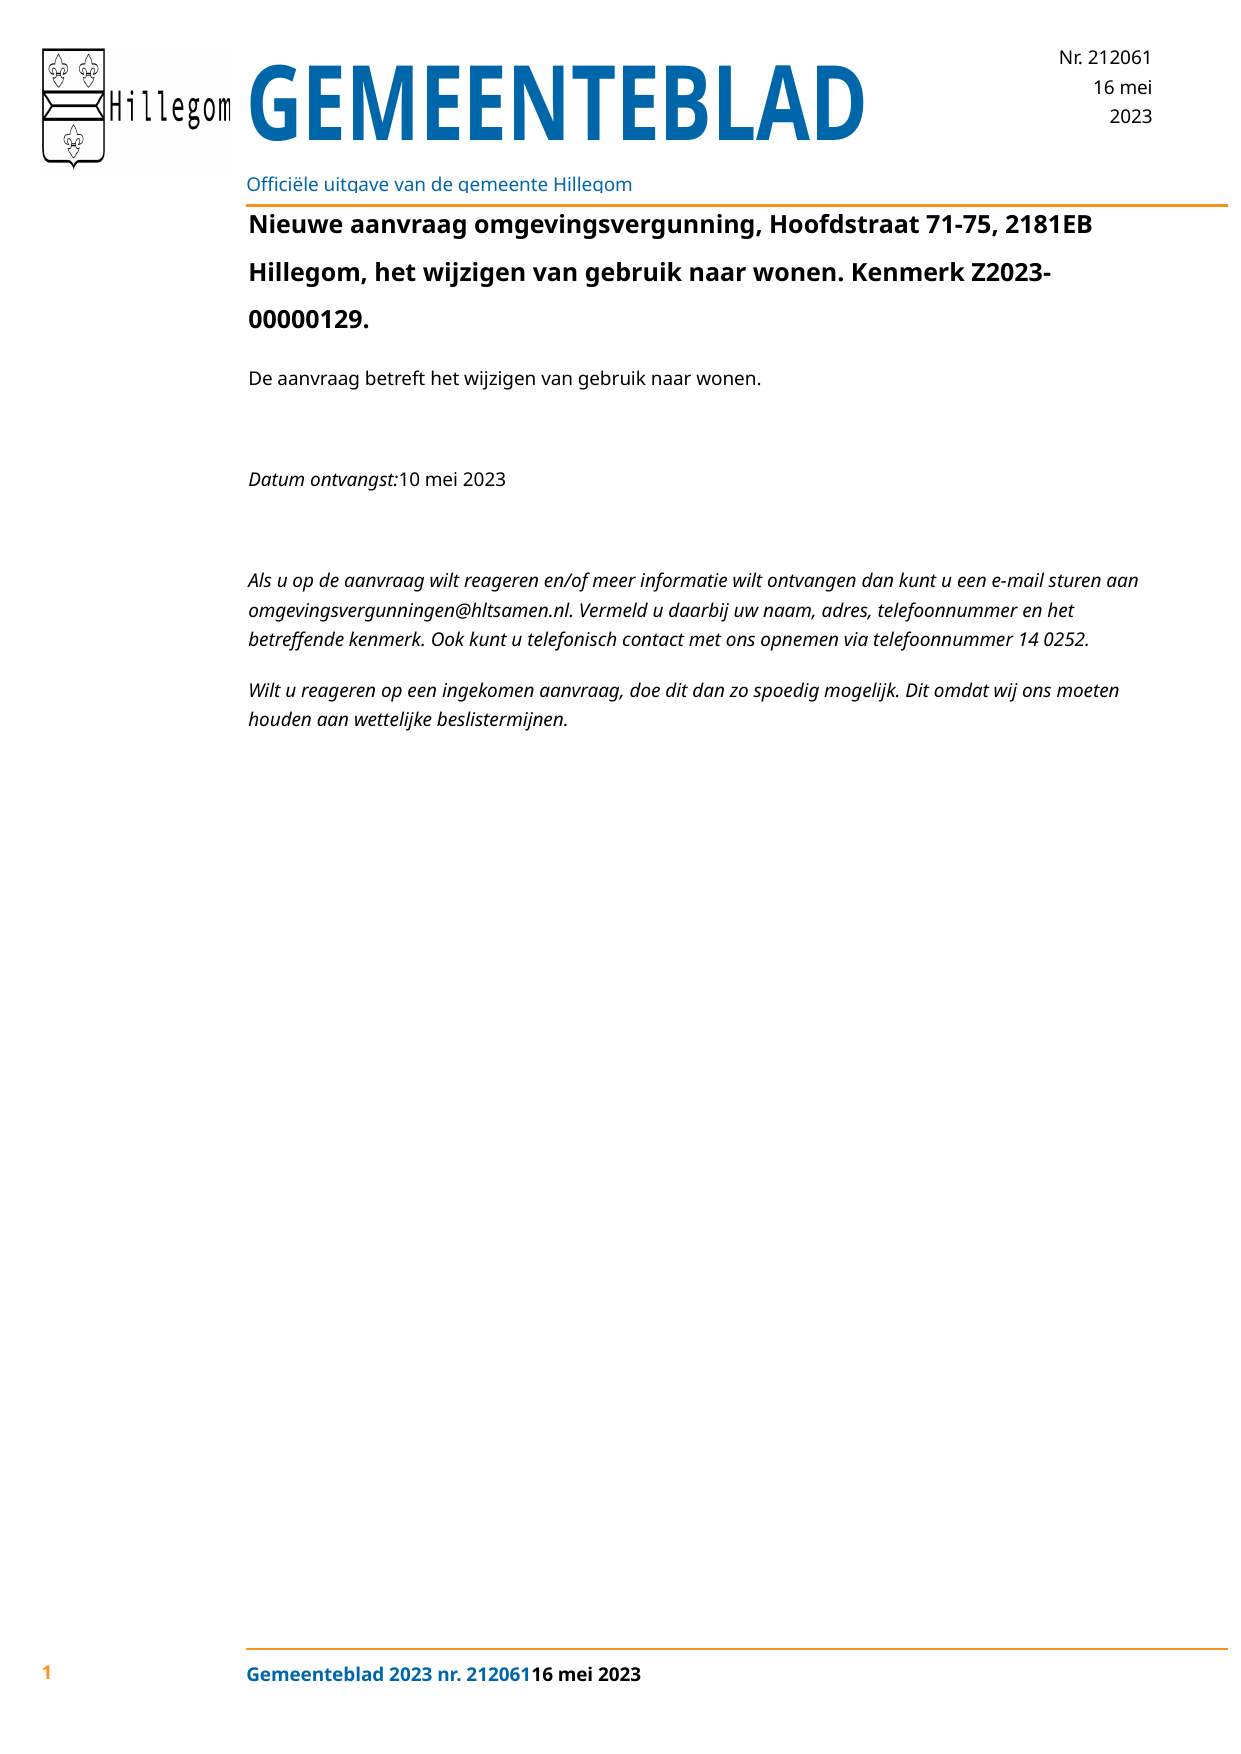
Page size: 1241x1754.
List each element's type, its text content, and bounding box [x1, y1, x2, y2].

text Nieuwe aanvraag omgevingsvergunning, Hoofdstraat 71-75, 2181EB Hillegom, het wijzigen van gebruik naar wonen. Kenmerk Z2023-00000129. [248, 207, 1152, 336]
text Als u op de aanvraag wilt reageren en/of meer informatie wilt ontvangen dan kunt u een e-mail sturen aan omgevingsvergunningen@hltsamen.nl. Vermeld u daarbij uw naam, adres, telefoonnummer en het betreffende kenmerk. Ook kunt u telefonisch contact met ons opnemen via telefoonnummer 14 0252. [248, 567, 1152, 652]
text Datum ontvangst:10 mei 2023 [248, 466, 1152, 492]
picture [41, 47, 231, 172]
text Wilt u reageren op een ingekomen aanvraag, doe dit dan zo spoedig mogelijk. Dit omdat wij ons moeten houden aan wettelijke beslistermijnen. [248, 677, 1152, 732]
text De aanvraag betreft het wijzigen van gebruik naar wonen. [248, 366, 1152, 391]
